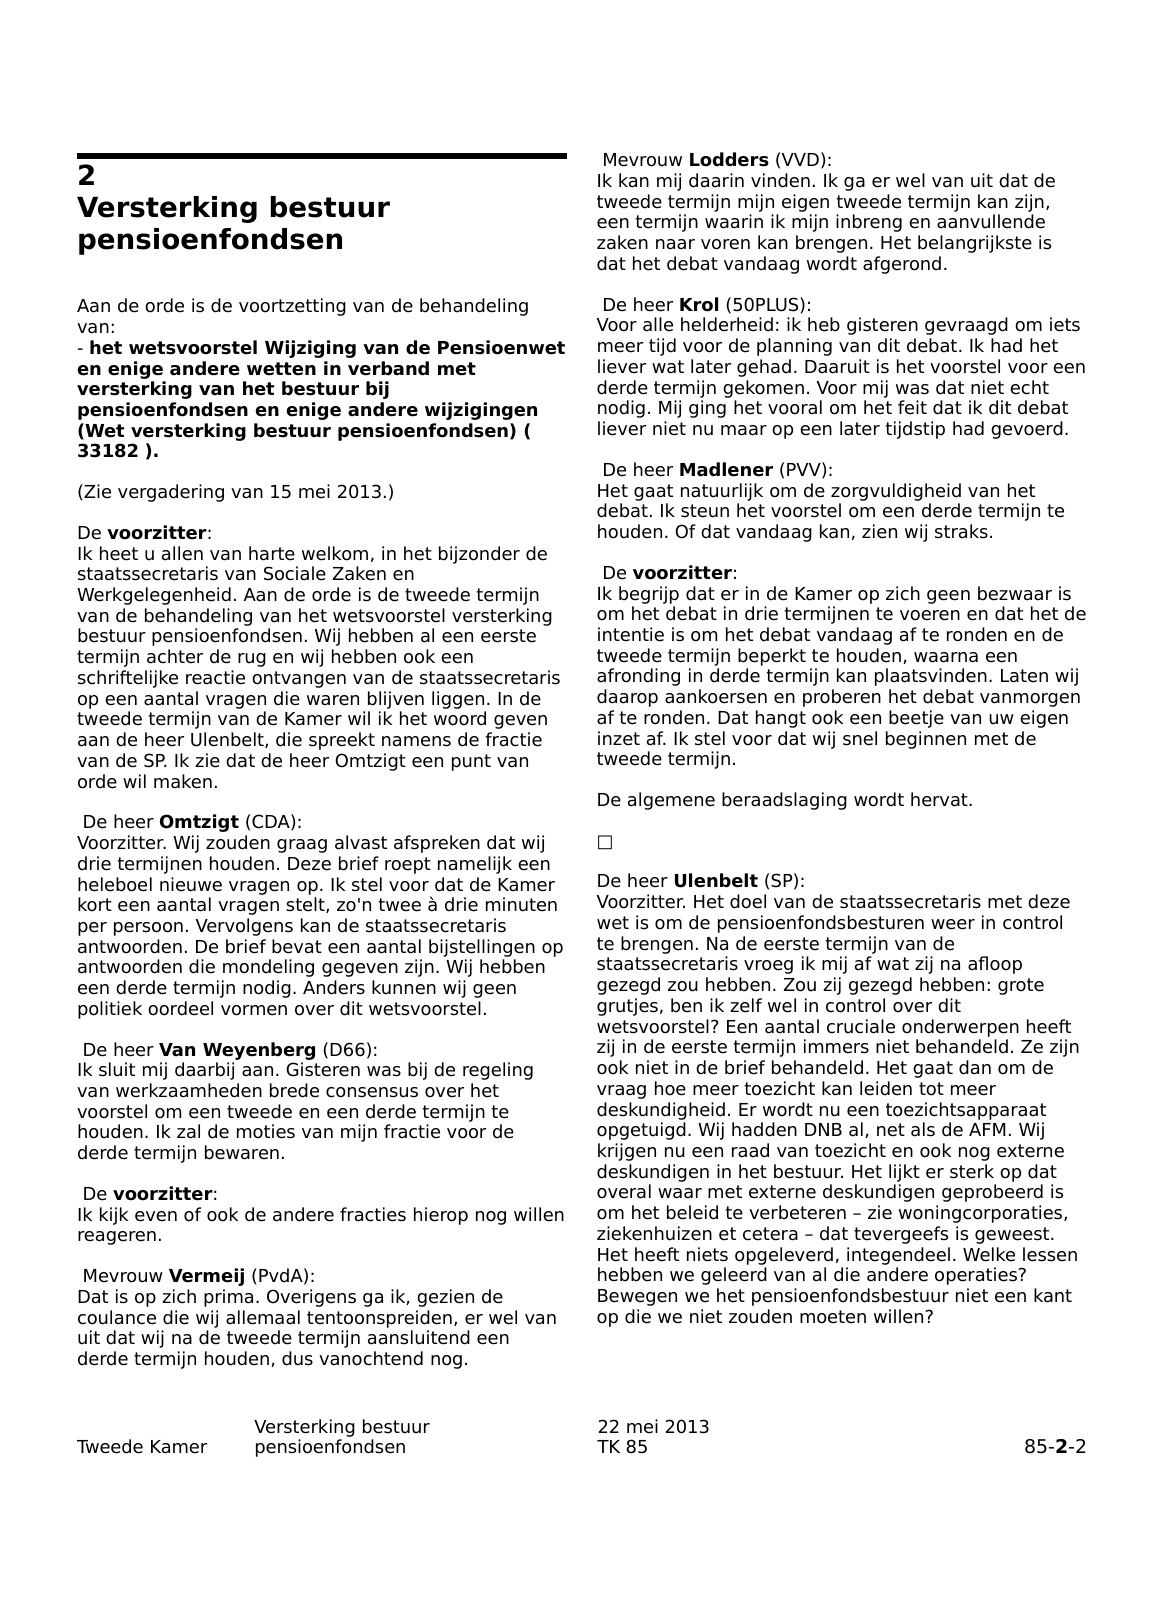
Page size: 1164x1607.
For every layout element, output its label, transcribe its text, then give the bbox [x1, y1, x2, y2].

text Mevrouw Lodders (VVD): [596, 150, 1087, 171]
text De heer Omtzigt (CDA): [77, 812, 567, 833]
text Dat is op zich prima. Overigens ga ik, gezien de coulance die wij allemaal tentoonspreiden, er wel van uit dat wij na de tweede termijn aansluitend een derde termijn houden, dus vanochtend nog. [77, 1287, 567, 1370]
text (Zie vergadering van 15 mei 2013.) [77, 482, 567, 503]
text Voorzitter. Het doel van de staatssecretaris met deze wet is om de pensioenfondsbesturen weer in control te brengen. Na de eerste termijn van de staatssecretaris vroeg ik mij af wat zij na afloop gezegd zou hebben. Zou zij gezegd hebben: grote grutjes, ben ik zelf wel in control over dit wetsvoorstel? Een aantal cruciale onderwerpen heeft zij in de eerste termijn immers niet behandeld. Ze zijn ook niet in de brief behandeld. Het gaat dan om de vraag hoe meer toezicht kan leiden tot meer deskundigheid. Er wordt nu een toezichtsapparaat opgetuigd. Wij hadden DNB al, net als de AFM. Wij krijgen nu een raad van toezicht en ook nog externe deskundigen in het bestuur. Het lijkt er sterk op dat overal waar met externe deskundigen geprobeerd is om het beleid te verbeteren – zie woningcorporaties, ziekenhuizen et cetera – dat tevergeefs is geweest. Het heeft niets opgeleverd, integendeel. Welke lessen hebben we geleerd van al die andere operaties? Bewegen we het pensioenfondsbestuur niet een kant op die we niet zouden moeten willen? [596, 892, 1087, 1327]
title 2 Versterking bestuur pensioenfondsen [77, 159, 567, 256]
text De heer Madlener (PVV): [596, 460, 1087, 480]
text Voorzitter. Wij zouden graag alvast afspreken dat wij drie termijnen houden. Deze brief roept namelijk een heleboel nieuwe vragen op. Ik stel voor dat de Kamer kort een aantal vragen stelt, zo'n twee à drie minuten per persoon. Vervolgens kan de staatssecretaris antwoorden. De brief bevat een aantal bijstellingen op antwoorden die mondeling gegeven zijn. Wij hebben een derde termijn nodig. Anders kunnen wij geen politiek oordeel vormen over dit wetsvoorstel. [77, 833, 567, 1019]
text - het wetsvoorstel Wijziging van de Pensioenwet en enige andere wetten in verband met versterking van het bestuur bij pensioenfondsen en enige andere wijzigingen (Wet versterking bestuur pensioenfondsen) ( 33182 ). [77, 338, 567, 462]
text De heer Krol (50PLUS): [596, 294, 1087, 315]
text □ [596, 831, 1087, 851]
text De voorzitter: [596, 563, 1087, 583]
text De voorzitter: [77, 523, 567, 543]
text De voorzitter: [77, 1184, 567, 1204]
text Het gaat natuurlijk om de zorgvuldigheid van het debat. Ik steun het voorstel om een derde termijn te houden. Of dat vandaag kan, zien wij straks. [596, 480, 1087, 543]
text De algemene beraadslaging wordt hervat. [596, 790, 1087, 811]
text De heer Ulenbelt (SP): [596, 871, 1087, 892]
text Aan de orde is de voortzetting van de behandeling van: [77, 296, 567, 338]
text Ik kijk even of ook de andere fracties hierop nog willen reageren. [77, 1204, 567, 1246]
text Ik heet u allen van harte welkom, in het bijzonder de staatssecretaris van Sociale Zaken en Werkgelegenheid. Aan de orde is de tweede termijn van de behandeling van het wetsvoorstel versterking bestuur pensioenfondsen. Wij hebben al een eerste termijn achter de rug en wij hebben ook een schriftelijke reactie ontvangen van de staatssecretaris op een aantal vragen die waren blijven liggen. In de tweede termijn van de Kamer wil ik het woord geven aan de heer Ulenbelt, die spreekt namens de fractie van de SP. Ik zie dat de heer Omtzigt een punt van orde wil maken. [77, 543, 567, 792]
text Ik kan mij daarin vinden. Ik ga er wel van uit dat de tweede termijn mijn eigen tweede termijn kan zijn, een termijn waarin ik mijn inbreng en aanvullende zaken naar voren kan brengen. Het belangrijkste is dat het debat vandaag wordt afgerond. [596, 171, 1087, 274]
text Voor alle helderheid: ik heb gisteren gevraagd om iets meer tijd voor de planning van dit debat. Ik had het liever wat later gehad. Daaruit is het voorstel voor een derde termijn gekomen. Voor mij was dat niet echt nodig. Mij ging het vooral om het feit dat ik dit debat liever niet nu maar op een later tijdstip had gevoerd. [596, 315, 1087, 440]
text Ik sluit mij daarbij aan. Gisteren was bij de regeling van werkzaamheden brede consensus over het voorstel om een tweede en een derde termijn te houden. Ik zal de moties van mijn fractie voor de derde termijn bewaren. [77, 1060, 567, 1164]
text Ik begrijp dat er in de Kamer op zich geen bezwaar is om het debat in drie termijnen te voeren en dat het de intentie is om het debat vandaag af te ronden en de tweede termijn beperkt te houden, waarna een afronding in derde termijn kan plaatsvinden. Laten wij daarop aankoersen en proberen het debat vanmorgen af te ronden. Dat hangt ook een beetje van uw eigen inzet af. Ik stel voor dat wij snel beginnen met de tweede termijn. [596, 583, 1087, 770]
text Mevrouw Vermeij (PvdA): [77, 1266, 567, 1287]
text De heer Van Weyenberg (D66): [77, 1039, 567, 1060]
